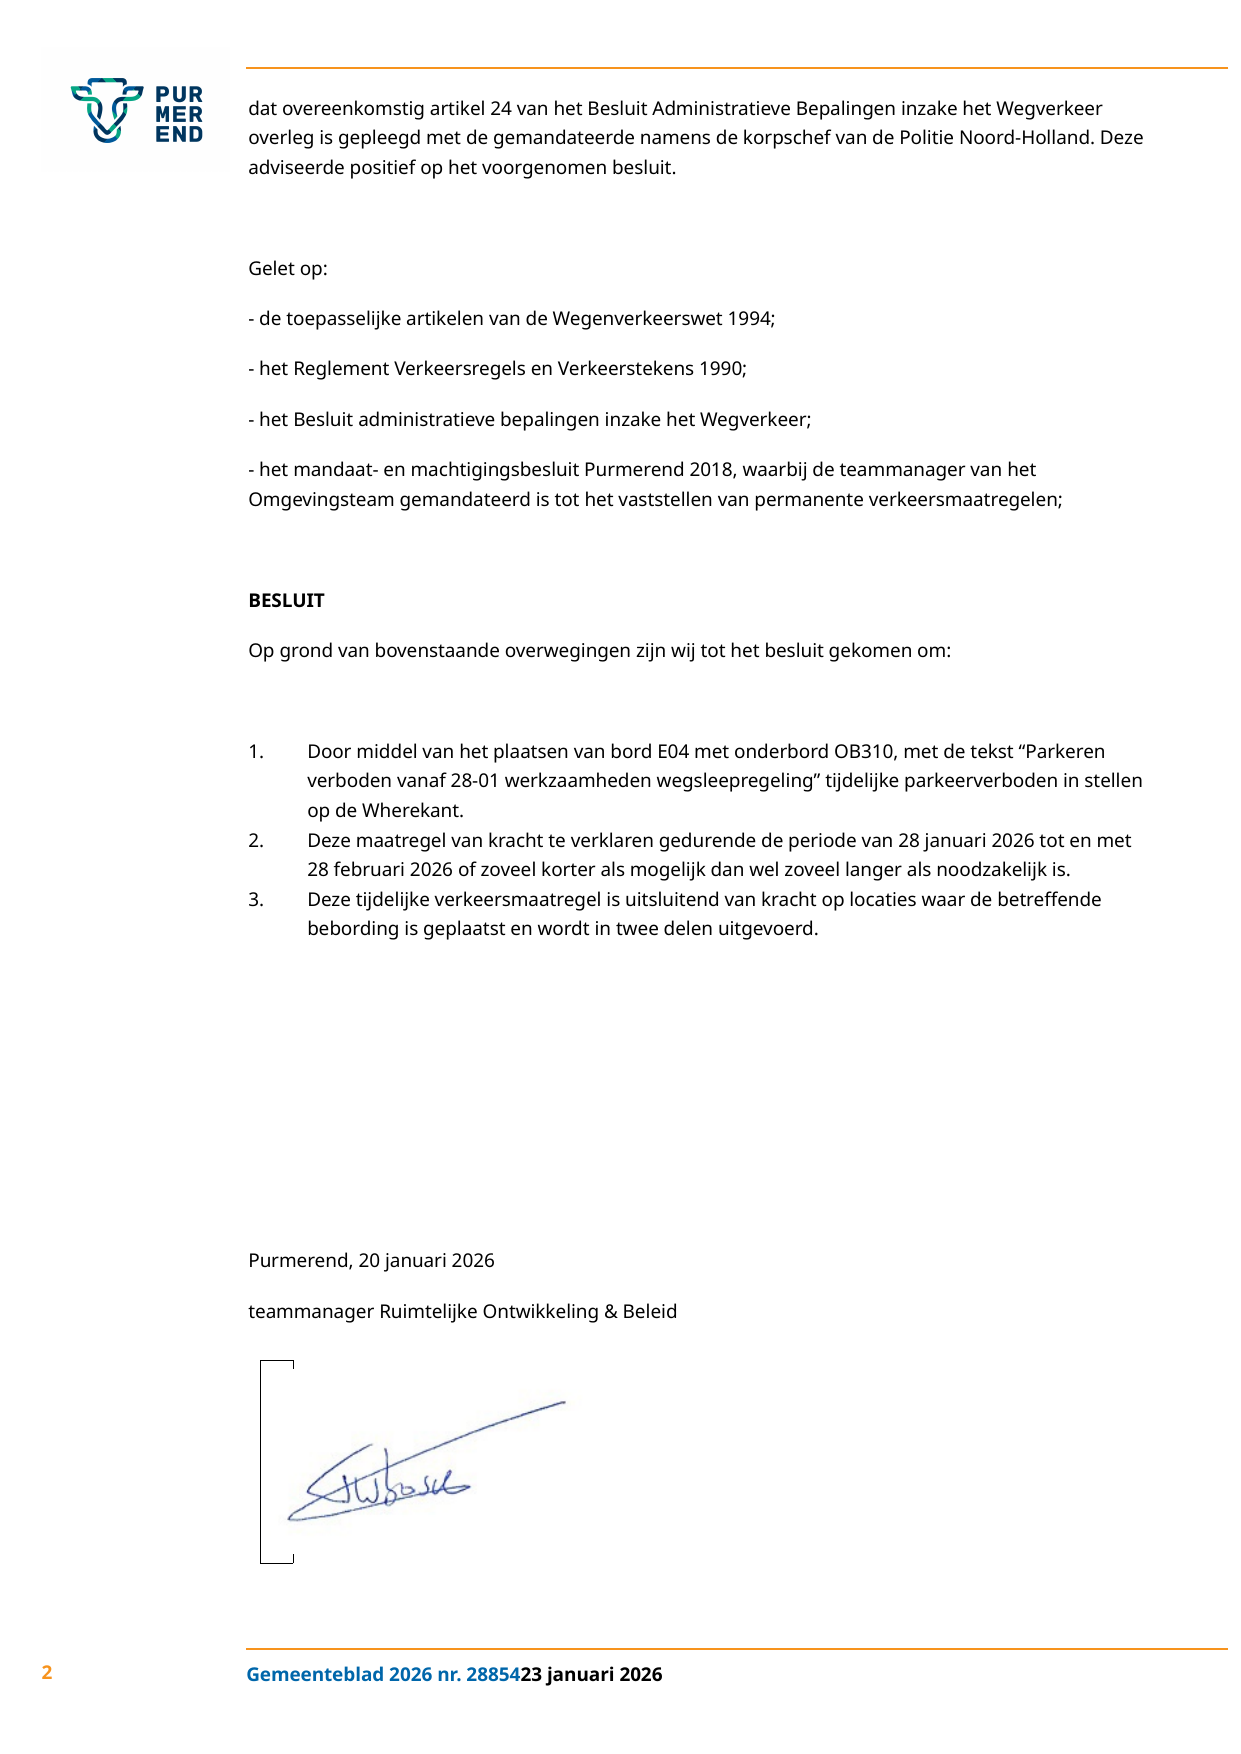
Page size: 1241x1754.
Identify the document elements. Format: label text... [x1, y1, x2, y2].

text Purmerend, 20 januari 2026 [248, 1248, 1152, 1273]
list Deze tijdelijke verkeersmaatregel is uitsluitend van kracht op locaties waar de betreffende bebording is geplaatst en wordt in twee delen uitgevoerd. [248, 886, 1152, 941]
picture [41, 47, 231, 172]
text - de toepasselijke artikelen van de Wegenverkeerswet 1994; [248, 305, 1152, 331]
text dat overeenkomstig artikel 24 van het Besluit Administratieve Bepalingen inzake het Wegverkeer overleg is gepleegd met de gemandateerde namens de korpschef van de Politie Noord-Holland. Deze adviseerde positief op het voorgenomen besluit. [248, 95, 1152, 180]
list Deze maatregel van kracht te verklaren gedurende de periode van 28 januari 2026 tot en met 28 februari 2026 of zoveel korter als mogelijk dan wel zoveel langer als noodzakelijk is. [248, 827, 1152, 882]
text - het Reglement Verkeersregels en Verkeerstekens 1990; [248, 356, 1152, 381]
text teammanager Ruimtelijke Ontwikkeling & Beleid [248, 1298, 1152, 1324]
text Gelet op: [248, 255, 1152, 281]
text - het mandaat- en machtigingsbesluit Purmerend 2018, waarbij de teammanager van het Omgevingsteam gemandateerd is tot het vaststellen van permanente verkeersmaatregelen; [248, 456, 1152, 512]
picture [268, 1369, 600, 1554]
text - het Besluit administratieve bepalingen inzake het Wegverkeer; [248, 406, 1152, 432]
text Op grond van bovenstaande overwegingen zijn wij tot het besluit gekomen om: [248, 637, 1152, 663]
text BESLUIT [248, 587, 1152, 613]
list Door middel van het plaatsen van bord E04 met onderbord OB310, met de tekst “Parkeren verboden vanaf 28-01 werkzaamheden wegsleepregeling” tijdelijke parkeerverboden in stellen op de Wherekant. [248, 738, 1152, 823]
